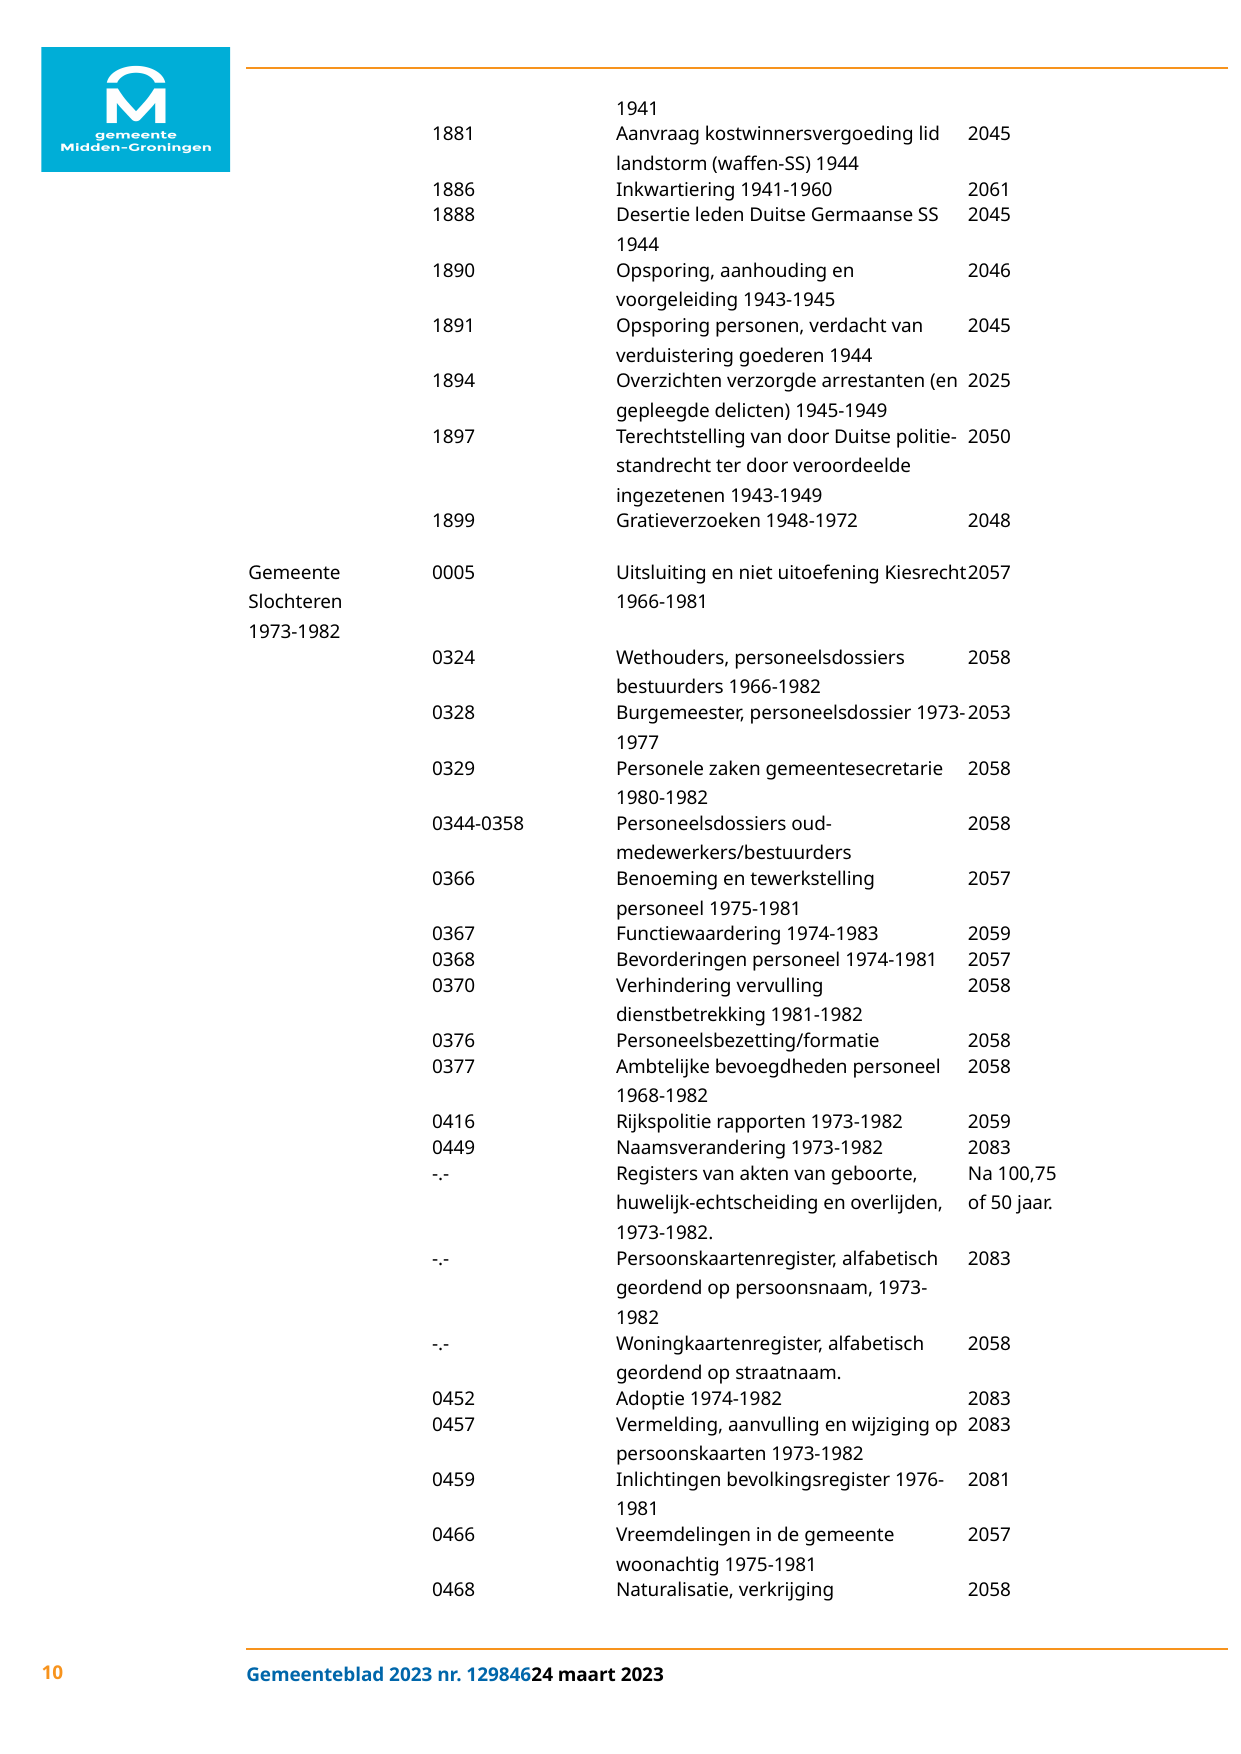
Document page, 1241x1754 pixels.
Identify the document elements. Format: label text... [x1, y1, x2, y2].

table_cell 2045 [968, 121, 1152, 176]
table_cell Wethouders, personeelsdossiers bestuurders 1966-1982 [616, 644, 968, 699]
table_cell [248, 921, 432, 946]
table_cell Personeelsdossiers oud- medewerkers/bestuurders [616, 810, 968, 865]
table_cell 2083 [968, 1245, 1152, 1330]
table_cell Bevorderingen personeel 1974-1981 [616, 946, 968, 972]
table_cell 0324 [432, 644, 616, 699]
table_cell 2057 [968, 1521, 1152, 1577]
table_cell Overzichten verzorgde arrestanten (en gepleegde delicten) 1945-1949 [616, 368, 968, 423]
table_cell 2050 [968, 423, 1152, 508]
table_cell 1941 [616, 95, 968, 121]
table_cell [248, 1330, 432, 1385]
table_cell Vreemdelingen in de gemeente woonachtig 1975-1981 [616, 1521, 968, 1577]
table_cell 2058 [968, 755, 1152, 810]
table_cell -.- [432, 1245, 616, 1330]
table_cell 0368 [432, 946, 616, 972]
table_cell Personeelsbezetting/formatie [616, 1028, 968, 1053]
table_cell -.- [432, 1160, 616, 1245]
table_cell [248, 202, 432, 257]
picture [107, 89, 165, 122]
table_cell 2053 [968, 699, 1152, 755]
table_cell 2045 [968, 312, 1152, 367]
table_cell Gratieverzoeken 1948-1972 [616, 508, 968, 533]
table_cell 0416 [432, 1109, 616, 1134]
table_cell Vermelding, aanvulling en wijziging op persoonskaarten 1973-1982 [616, 1411, 968, 1466]
table_cell [248, 1245, 432, 1330]
table_cell 2058 [968, 1028, 1152, 1053]
table_cell 0005 [432, 559, 616, 644]
table_cell [248, 699, 432, 755]
table_cell [248, 1466, 432, 1521]
table_cell 0344-0358 [432, 810, 616, 865]
table_cell Naturalisatie, verkrijging [616, 1577, 968, 1602]
table_cell [248, 972, 432, 1027]
table_cell [248, 508, 432, 533]
table_cell Personele zaken gemeentesecretarie 1980-1982 [616, 755, 968, 810]
table_cell Terechtstelling van door Duitse politie-standrecht ter door veroordeelde ingezetenen 1943-1949 [616, 423, 968, 508]
table_cell 1891 [432, 312, 616, 367]
table_cell Aanvraag kostwinnersvergoeding lid landstorm (waffen-SS) 1944 [616, 121, 968, 176]
table_cell Woningkaartenregister, alfabetisch geordend op straatnaam. [616, 1330, 968, 1385]
table_cell Naamsverandering 1973-1982 [616, 1134, 968, 1160]
table_cell [248, 1028, 432, 1053]
table_cell 2059 [968, 1109, 1152, 1134]
table_cell 2083 [968, 1134, 1152, 1160]
picture [184, 146, 190, 153]
table_cell 2058 [968, 644, 1152, 699]
table_cell 2058 [968, 810, 1152, 865]
table_cell -.- [432, 1330, 616, 1385]
table_cell [248, 1160, 432, 1245]
table_cell 0449 [432, 1134, 616, 1160]
table_cell [248, 810, 432, 865]
table_cell 0328 [432, 699, 616, 755]
table_cell Functiewaardering 1974-1983 [616, 921, 968, 946]
table_cell 2045 [968, 202, 1152, 257]
table_cell 2059 [968, 921, 1152, 946]
table_cell [248, 368, 432, 423]
table_cell 2083 [968, 1411, 1152, 1466]
picture [108, 66, 164, 82]
table_cell 1890 [432, 257, 616, 312]
table_cell Desertie leden Duitse Germaanse SS 1944 [616, 202, 968, 257]
table_cell [248, 1577, 432, 1602]
table_cell [248, 946, 432, 972]
table_cell Opsporing, aanhouding en voorgeleiding 1943-1945 [616, 257, 968, 312]
table_cell [968, 534, 1152, 559]
table_cell 0452 [432, 1385, 616, 1411]
table_cell 0370 [432, 972, 616, 1027]
table_cell [432, 534, 616, 559]
table_cell 2058 [968, 1330, 1152, 1385]
table_cell Inkwartiering 1941-1960 [616, 176, 968, 202]
table_cell 2058 [968, 972, 1152, 1027]
table_cell [248, 121, 432, 176]
table_cell [248, 95, 432, 121]
table_cell [616, 534, 968, 559]
table_cell 2083 [968, 1385, 1152, 1411]
table_cell [248, 1109, 432, 1134]
table_cell Gemeente Slochteren 1973-1982 [248, 559, 432, 644]
table_cell 2057 [968, 946, 1152, 972]
table_cell Opsporing personen, verdacht van verduistering goederen 1944 [616, 312, 968, 367]
table_cell [248, 1134, 432, 1160]
table_cell 1888 [432, 202, 616, 257]
table_cell [248, 865, 432, 921]
table_cell 0466 [432, 1521, 616, 1577]
table_cell Ambtelijke bevoegdheden personeel 1968-1982 [616, 1053, 968, 1108]
table_cell 2057 [968, 865, 1152, 921]
table_cell 0366 [432, 865, 616, 921]
table_cell [248, 1411, 432, 1466]
table_cell Rijkspolitie rapporten 1973-1982 [616, 1109, 968, 1134]
table_cell [248, 1521, 432, 1577]
table_cell [248, 423, 432, 508]
table_cell [248, 312, 432, 367]
table_cell Adoptie 1974-1982 [616, 1385, 968, 1411]
table_cell 0457 [432, 1411, 616, 1466]
table_cell Verhindering vervulling dienstbetrekking 1981-1982 [616, 972, 968, 1027]
table_cell 0459 [432, 1466, 616, 1521]
table_cell 0377 [432, 1053, 616, 1108]
table_cell [248, 1053, 432, 1108]
table_cell 0367 [432, 921, 616, 946]
table_cell [968, 95, 1152, 121]
table_cell Registers van akten van geboorte, huwelijk-echtscheiding en overlijden, 1973-1982. [616, 1160, 968, 1245]
table_cell [248, 1385, 432, 1411]
table_cell 1897 [432, 423, 616, 508]
table_cell 2081 [968, 1466, 1152, 1521]
table_cell [432, 95, 616, 121]
table_cell [248, 644, 432, 699]
table_cell Inlichtingen bevolkingsregister 1976-1981 [616, 1466, 968, 1521]
table_cell 1881 [432, 121, 616, 176]
table_cell [248, 534, 432, 559]
table_cell 2058 [968, 1053, 1152, 1108]
table_cell Burgemeester, personeelsdossier 1973-1977 [616, 699, 968, 755]
table_cell 2046 [968, 257, 1152, 312]
table_cell 0329 [432, 755, 616, 810]
table_cell 1894 [432, 368, 616, 423]
table_cell [248, 176, 432, 202]
table_cell 2061 [968, 176, 1152, 202]
table_cell Uitsluiting en niet uitoefening Kiesrecht 1966-1981 [616, 559, 968, 644]
table_cell 2057 [968, 559, 1152, 644]
table_cell 2058 [968, 1577, 1152, 1602]
table_cell [248, 755, 432, 810]
table_cell 1899 [432, 508, 616, 533]
table_cell Persoonskaartenregister, alfabetisch geordend op persoonsnaam, 1973-1982 [616, 1245, 968, 1330]
table_cell 2048 [968, 508, 1152, 533]
table_cell 2025 [968, 368, 1152, 423]
table_cell Benoeming en tewerkstelling personeel 1975-1981 [616, 865, 968, 921]
table_cell 1886 [432, 176, 616, 202]
table_cell Na 100,75 of 50 jaar. [968, 1160, 1152, 1245]
table_cell 0376 [432, 1028, 616, 1053]
table_cell 0468 [432, 1577, 616, 1602]
table_cell [248, 257, 432, 312]
